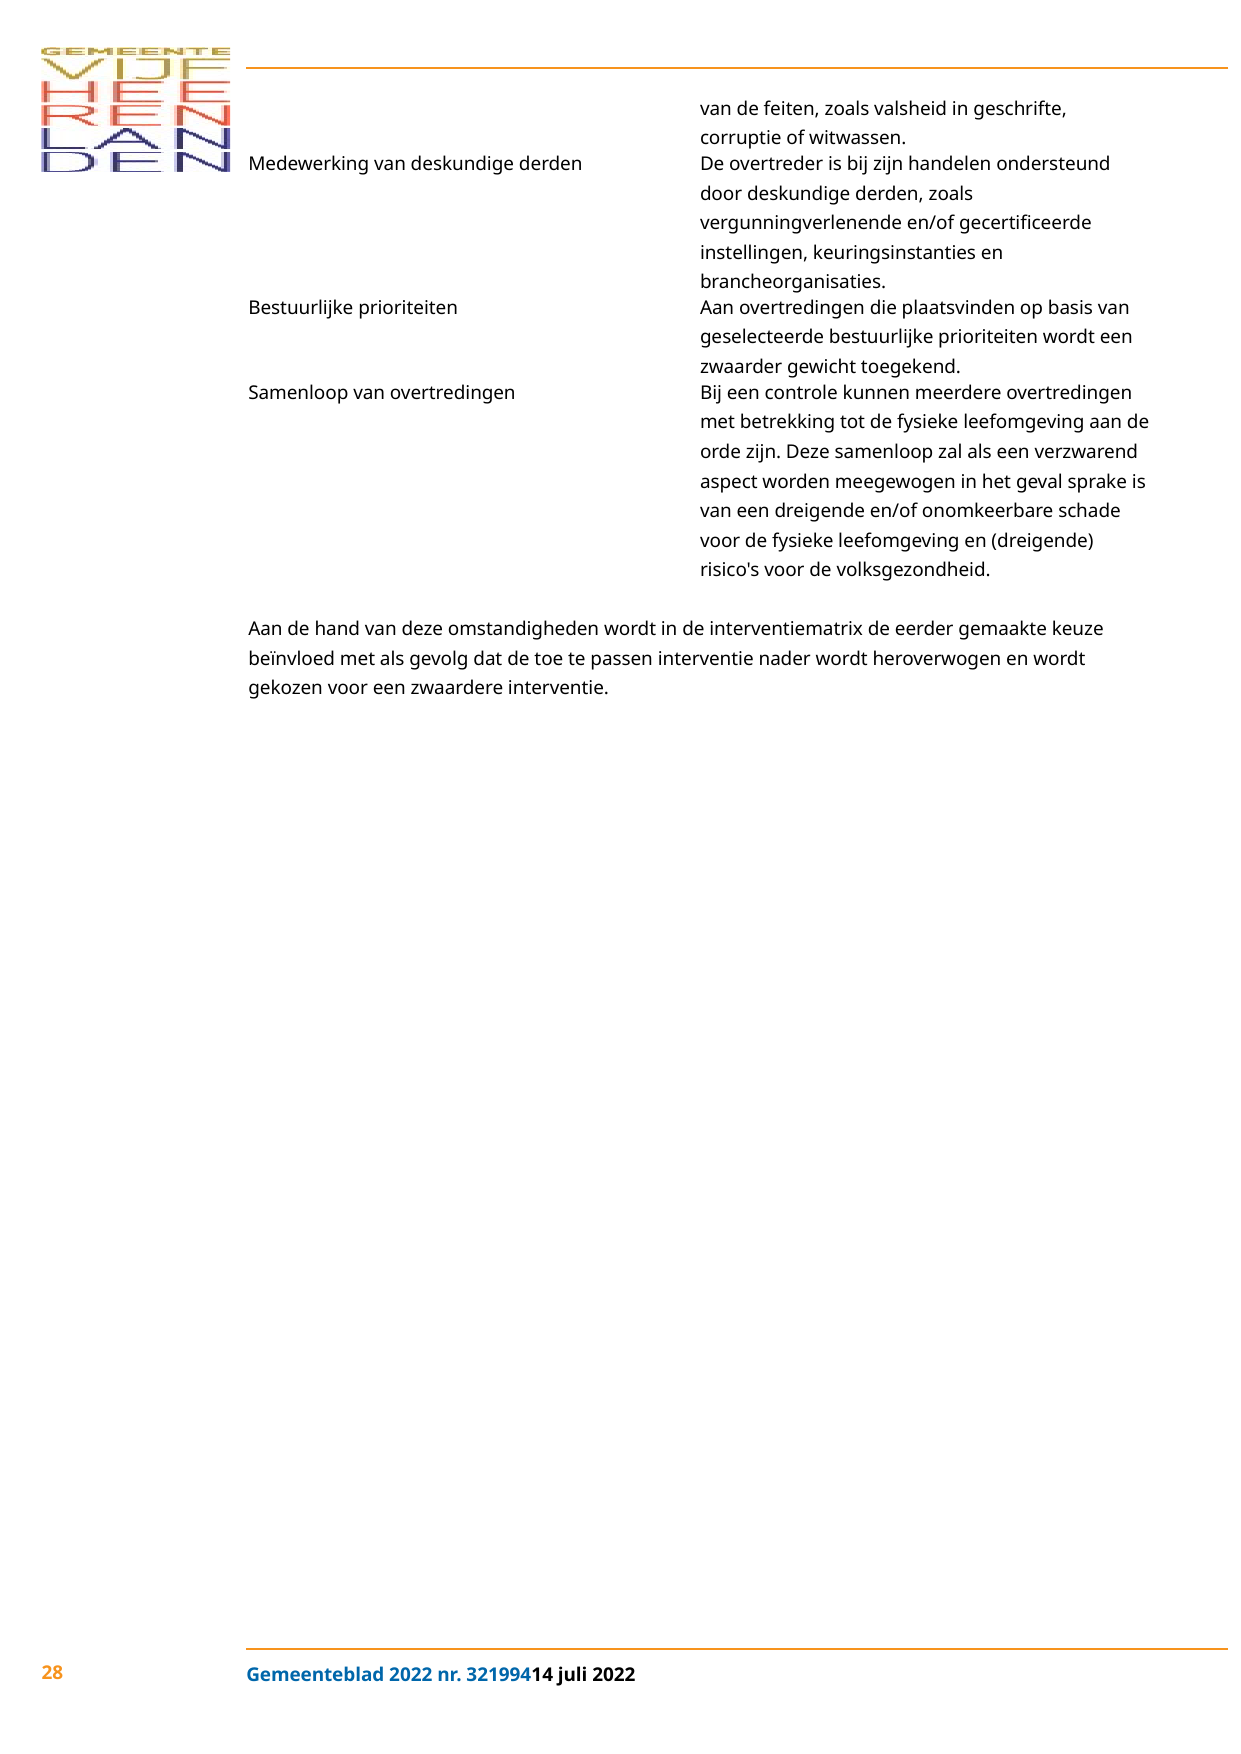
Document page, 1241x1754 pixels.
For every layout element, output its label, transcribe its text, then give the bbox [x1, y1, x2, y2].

table_cell De overtreder is bij zijn handelen ondersteund door deskundige derden, zoals vergunningverlenende en/of gecertificeerde instellingen, keuringsinstanties en brancheorganisaties. [700, 150, 1152, 294]
text Aan de hand van deze omstandigheden wordt in de interventiematrix de eerder gemaakte keuze beïnvloed met als gevolg dat de toe te passen interventie nader wordt heroverwogen en wordt gekozen voor een zwaardere interventie. [248, 615, 1152, 700]
table_cell van de feiten, zoals valsheid in geschrifte, corruptie of witwassen. [700, 95, 1152, 150]
table_cell Medewerking van deskundige derden [248, 150, 700, 294]
table_cell Bestuurlijke prioriteiten [248, 294, 700, 379]
table_cell Bij een controle kunnen meerdere overtredingen met betrekking tot de fysieke leefomgeving aan de orde zijn. Deze samenloop zal als een verzwarend aspect worden meegewogen in het geval sprake is van een dreigende en/of onomkeerbare schade voor de fysieke leefomgeving en (dreigende) risico's voor de volksgezondheid. [700, 379, 1152, 582]
table_cell [248, 95, 700, 150]
picture [41, 47, 231, 172]
table_cell Aan overtredingen die plaatsvinden op basis van geselecteerde bestuurlijke prioriteiten wordt een zwaarder gewicht toegekend. [700, 294, 1152, 379]
table_cell Samenloop van overtredingen [248, 379, 700, 582]
